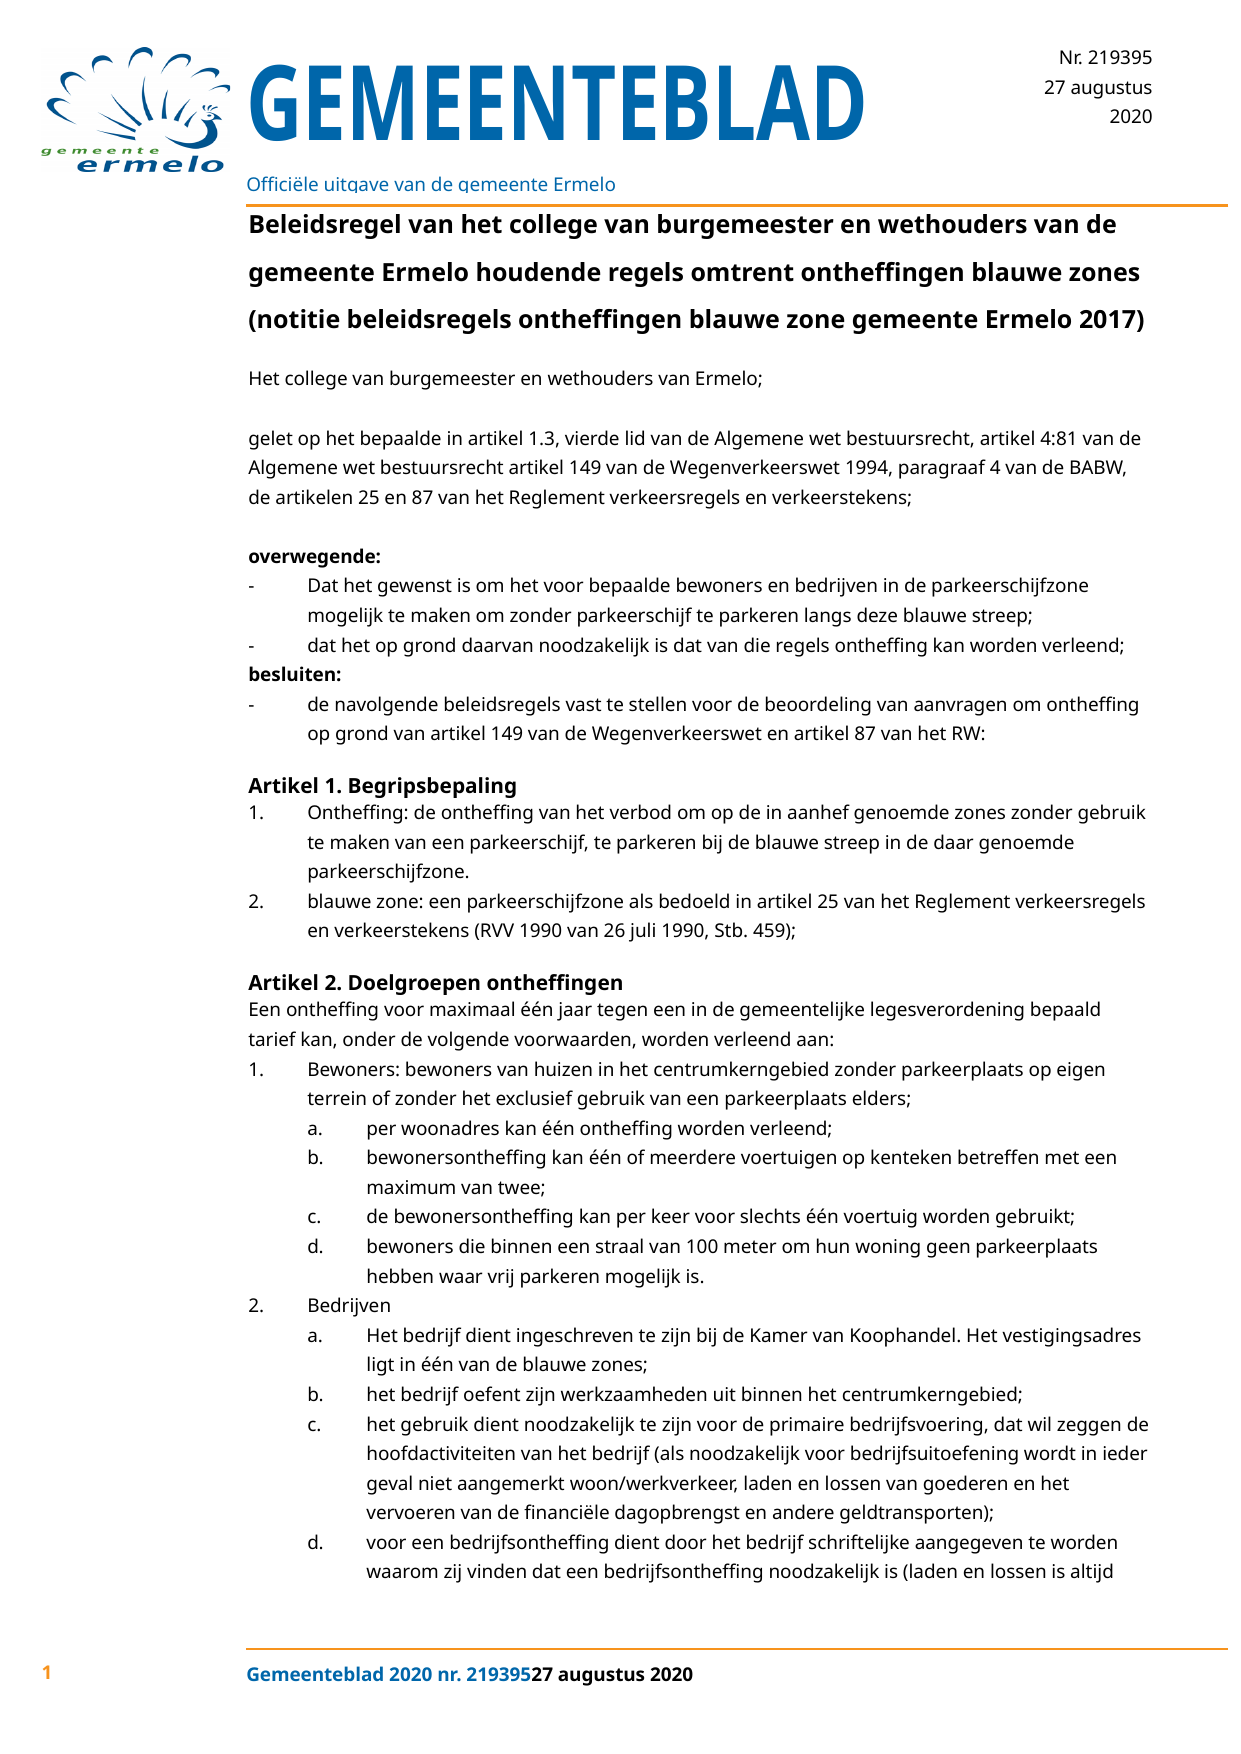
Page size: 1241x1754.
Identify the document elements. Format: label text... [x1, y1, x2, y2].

list Ontheffing: de ontheffing van het verbod om op de in aanhef genoemde zones zonder gebruik te maken van een parkeerschijf, te parkeren bij de blauwe streep in de daar genoemde parkeerschijfzone. [248, 799, 1152, 884]
list voor een bedrijfsontheffing dient door het bedrijf schriftelijke aangegeven te worden waarom zij vinden dat een bedrijfsontheffing noodzakelijk is (laden en lossen is altijd [307, 1529, 1152, 1584]
text Beleidsregel van het college van burgemeester en wethouders van de gemeente Ermelo houdende regels omtrent ontheffingen blauwe zones (notitie beleidsregels ontheffingen blauwe zone gemeente Ermelo 2017) [248, 207, 1152, 336]
list blauwe zone: een parkeerschijfzone als bedoeld in artikel 25 van het Reglement verkeersregels en verkeerstekens (RVV 1990 van 26 juli 1990, Stb. 459); [248, 888, 1152, 943]
list bewonersontheffing kan één of meerdere voertuigen op kenteken betreffen met een maximum van twee; [307, 1144, 1152, 1200]
text Het college van burgemeester en wethouders van Ermelo; [248, 366, 1152, 391]
list het gebruik dient noodzakelijk te zijn voor de primaire bedrijfsvoering, dat wil zeggen de hoofdactiviteiten van het bedrijf (als noodzakelijk voor bedrijfsuitoefening wordt in ieder geval niet aangemerkt woon/werkverkeer, laden en lossen van goederen en het vervoeren van de financiële dagopbrengst en andere geldtransporten); [307, 1411, 1152, 1525]
list Bewoners: bewoners van huizen in het centrumkerngebied zonder parkeerplaats op eigen terrein of zonder het exclusief gebruik van een parkeerplaats elders; [248, 1056, 1152, 1111]
text gelet op het bepaalde in artikel 1.3, vierde lid van de Algemene wet bestuursrecht, artikel 4:81 van de Algemene wet bestuursrecht artikel 149 van de Wegenverkeerswet 1994, paragraaf 4 van de BABW, de artikelen 25 en 87 van het Reglement verkeersregels en verkeerstekens; [248, 425, 1152, 509]
text Artikel 1. Begripsbepaling [248, 771, 1152, 799]
list dat het op grond daarvan noodzakelijk is dat van die regels ontheffing kan worden verleend; [248, 632, 1152, 657]
list de navolgende beleidsregels vast te stellen voor de beoordeling van aanvragen om ontheffing op grond van artikel 149 van de Wegenverkeerswet en artikel 87 van het RW: [248, 691, 1152, 746]
list de bewonersontheffing kan per keer voor slechts één voertuig worden gebruikt; [307, 1204, 1152, 1229]
list het bedrijf oefent zijn werkzaamheden uit binnen het centrumkerngebied; [307, 1381, 1152, 1407]
list Bedrijven [248, 1292, 1152, 1318]
text besluiten: [248, 661, 1152, 687]
text Een ontheffing voor maximaal één jaar tegen een in de gemeentelijke legesverordening bepaald tarief kan, onder de volgende voorwaarden, worden verleend aan: [248, 997, 1152, 1052]
text Artikel 2. Doelgroepen ontheffingen [248, 968, 1152, 997]
list Dat het gewenst is om het voor bepaalde bewoners en bedrijven in de parkeerschijfzone mogelijk te maken om zonder parkeerschijf te parkeren langs deze blauwe streep; [248, 573, 1152, 628]
list bewoners die binnen een straal van 100 meter om hun woning geen parkeerplaats hebben waar vrij parkeren mogelijk is. [307, 1233, 1152, 1288]
list per woonadres kan één ontheffing worden verleend; [307, 1115, 1152, 1141]
picture [41, 47, 231, 172]
list Het bedrijf dient ingeschreven te zijn bij de Kamer van Koophandel. Het vestigingsadres ligt in één van de blauwe zones; [307, 1322, 1152, 1377]
text overwegende: [248, 543, 1152, 569]
